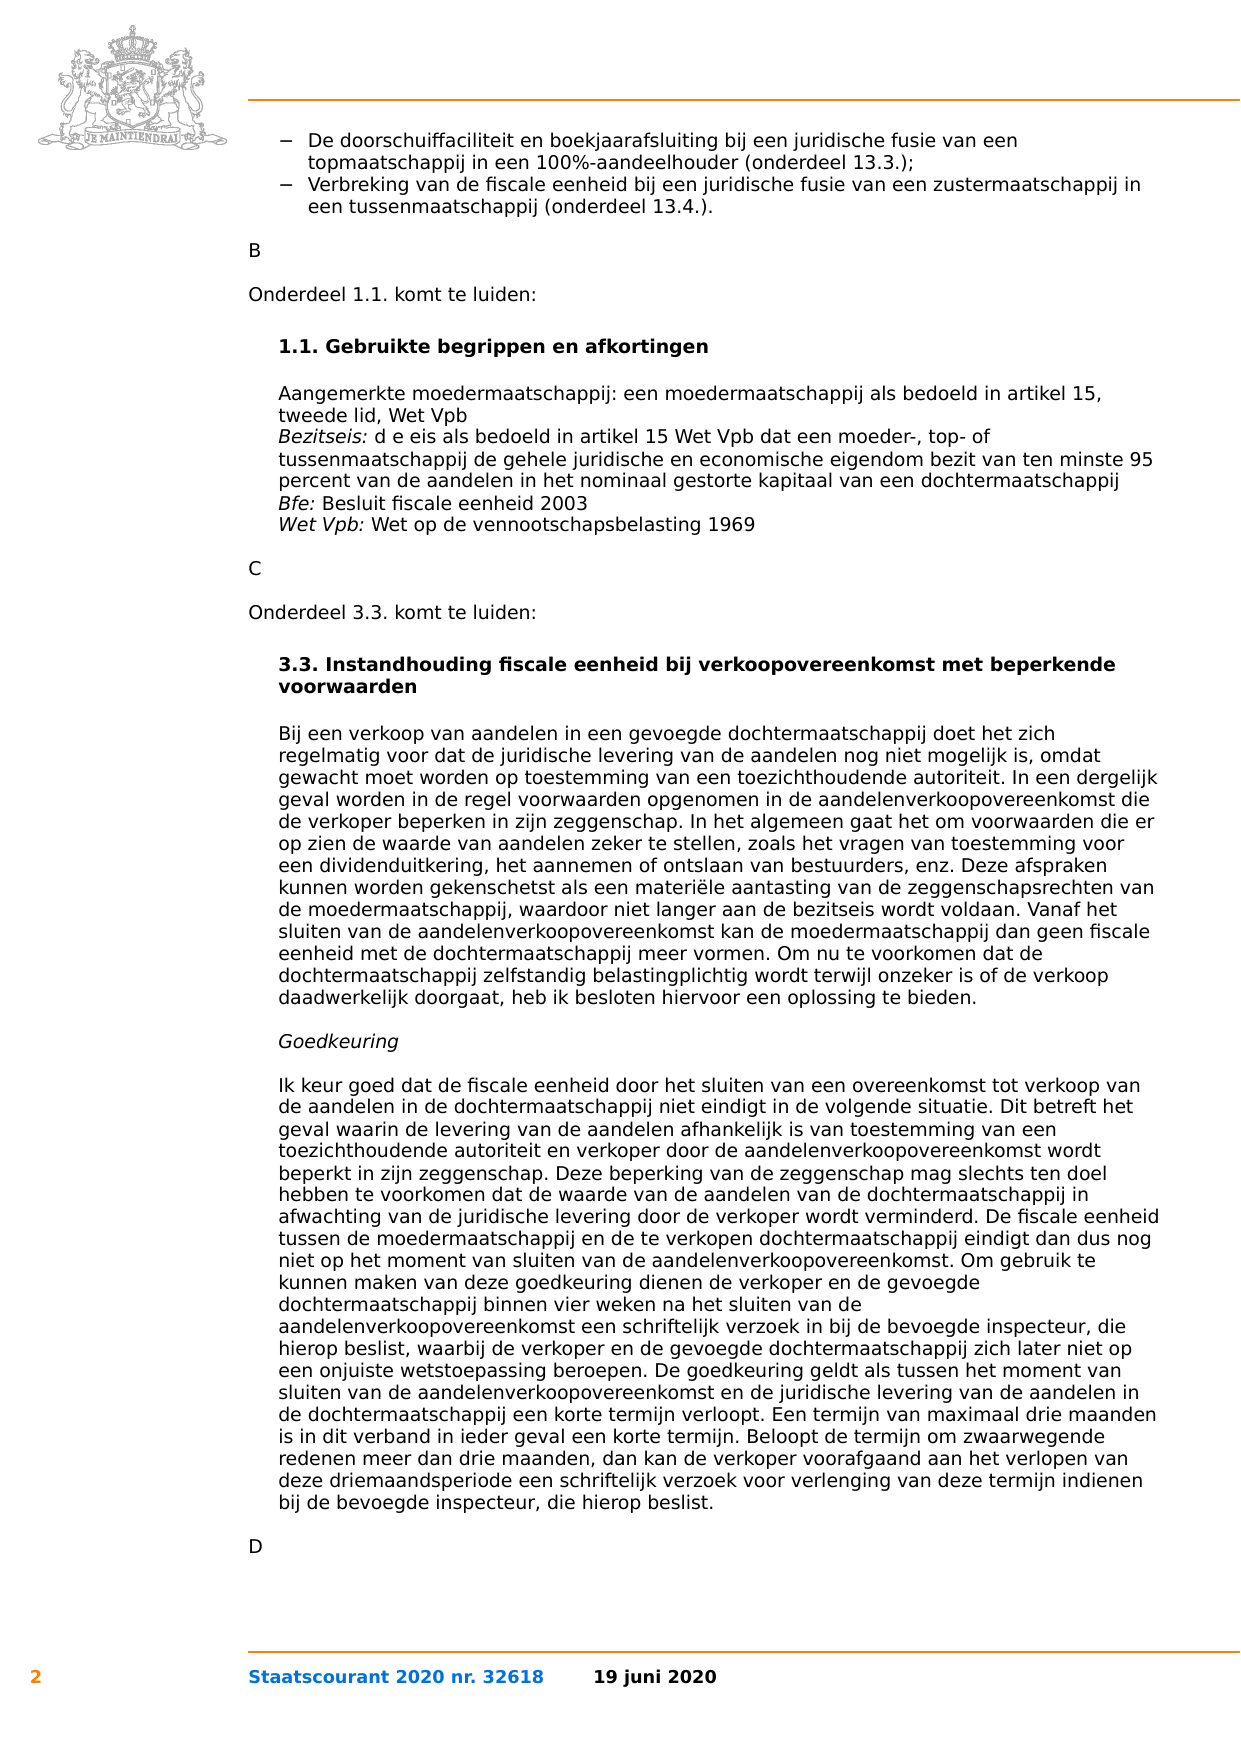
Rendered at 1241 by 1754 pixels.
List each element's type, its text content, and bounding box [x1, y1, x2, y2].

text C [248, 558, 1163, 580]
text Aangemerkte moedermaatschappij: een moedermaatschappij als bedoeld in artikel 15, tweede lid, Wet Vpb [278, 382, 1163, 426]
picture [38, 25, 227, 150]
text Onderdeel 3.3. komt te luiden: [248, 602, 1163, 624]
subtitle 1.1. Gebruikte begrippen en afkortingen [278, 336, 1163, 357]
text B [248, 240, 1163, 262]
text D [248, 1536, 1163, 1558]
text − De doorschuiffaciliteit en boekjaarafsluiting bij een juridische fusie van een topmaatschappij in een 100%-aandeelhouder (onderdeel 13.3.); [278, 130, 1163, 174]
text Bezitseis: d e eis als bedoeld in artikel 15 Wet Vpb dat een moeder-, top- of tussenmaatschappij de gehele juridische en economische eigendom bezit van ten minste 95 percent van de aandelen in het nominaal gestorte kapitaal van een dochtermaatschappij [278, 426, 1163, 492]
subtitle 3.3. Instandhouding fiscale eenheid bij verkoopovereenkomst met beperkende voorwaarden [278, 654, 1163, 698]
text Bij een verkoop van aandelen in een gevoegde dochtermaatschappij doet het zich regelmatig voor dat de juridische levering van de aandelen nog niet mogelijk is, omdat gewacht moet worden op toestemming van een toezichthoudende autoriteit. In een dergelijk geval worden in de regel voorwaarden opgenomen in de aandelenverkoopovereenkomst die de verkoper beperken in zijn zeggenschap. In het algemeen gaat het om voorwaarden die er op zien de waarde van aandelen zeker te stellen, zoals het vragen van toestemming voor een dividenduitkering, het aannemen of ontslaan van bestuurders, enz. Deze afspraken kunnen worden gekenschetst als een materiële aantasting van de zeggenschapsrechten van de moedermaatschappij, waardoor niet langer aan de bezitseis wordt voldaan. Vanaf het sluiten van de aandelenverkoopovereenkomst kan de moedermaatschappij dan geen fiscale eenheid met de dochtermaatschappij meer vormen. Om nu te voorkomen dat de dochtermaatschappij zelfstandig belastingplichtig wordt terwijl onzeker is of de verkoop daadwerkelijk doorgaat, heb ik besloten hiervoor een oplossing te bieden. [278, 723, 1163, 1009]
text Onderdeel 1.1. komt te luiden: [248, 283, 1163, 306]
text − Verbreking van de fiscale eenheid bij een juridische fusie van een zustermaatschappij in een tussenmaatschappij (onderdeel 13.4.). [278, 174, 1163, 218]
text Wet Vpb: Wet op de vennootschapsbelasting 1969 [278, 514, 1163, 536]
text Bfe: Besluit fiscale eenheid 2003 [278, 492, 1163, 514]
subtitle Goedkeuring [278, 1031, 1163, 1053]
text Ik keur goed dat de fiscale eenheid door het sluiten van een overeenkomst tot verkoop van de aandelen in de dochtermaatschappij niet eindigt in de volgende situatie. Dit betreft het geval waarin de levering van de aandelen afhankelijk is van toestemming van een toezichthoudende autoriteit en verkoper door de aandelenverkoopovereenkomst wordt beperkt in zijn zeggenschap. Deze beperking van de zeggenschap mag slechts ten doel hebben te voorkomen dat de waarde van de aandelen van de dochtermaatschappij in afwachting van de juridische levering door de verkoper wordt verminderd. De fiscale eenheid tussen de moedermaatschappij en de te verkopen dochtermaatschappij eindigt dan dus nog niet op het moment van sluiten van de aandelenverkoopovereenkomst. Om gebruik te kunnen maken van deze goedkeuring dienen de verkoper en de gevoegde dochtermaatschappij binnen vier weken na het sluiten van de aandelenverkoopovereenkomst een schriftelijk verzoek in bij de bevoegde inspecteur, die hierop beslist, waarbij de verkoper en de gevoegde dochtermaatschappij zich later niet op een onjuiste wetstoepassing beroepen. De goedkeuring geldt als tussen het moment van sluiten van de aandelenverkoopovereenkomst en de juridische levering van de aandelen in de dochtermaatschappij een korte termijn verloopt. Een termijn van maximaal drie maanden is in dit verband in ieder geval een korte termijn. Beloopt de termijn om zwaarwegende redenen meer dan drie maanden, dan kan de verkoper voorafgaand aan het verlopen van deze driemaandsperiode een schriftelijk verzoek voor verlenging van deze termijn indienen bij de bevoegde inspecteur, die hierop beslist. [278, 1074, 1163, 1514]
